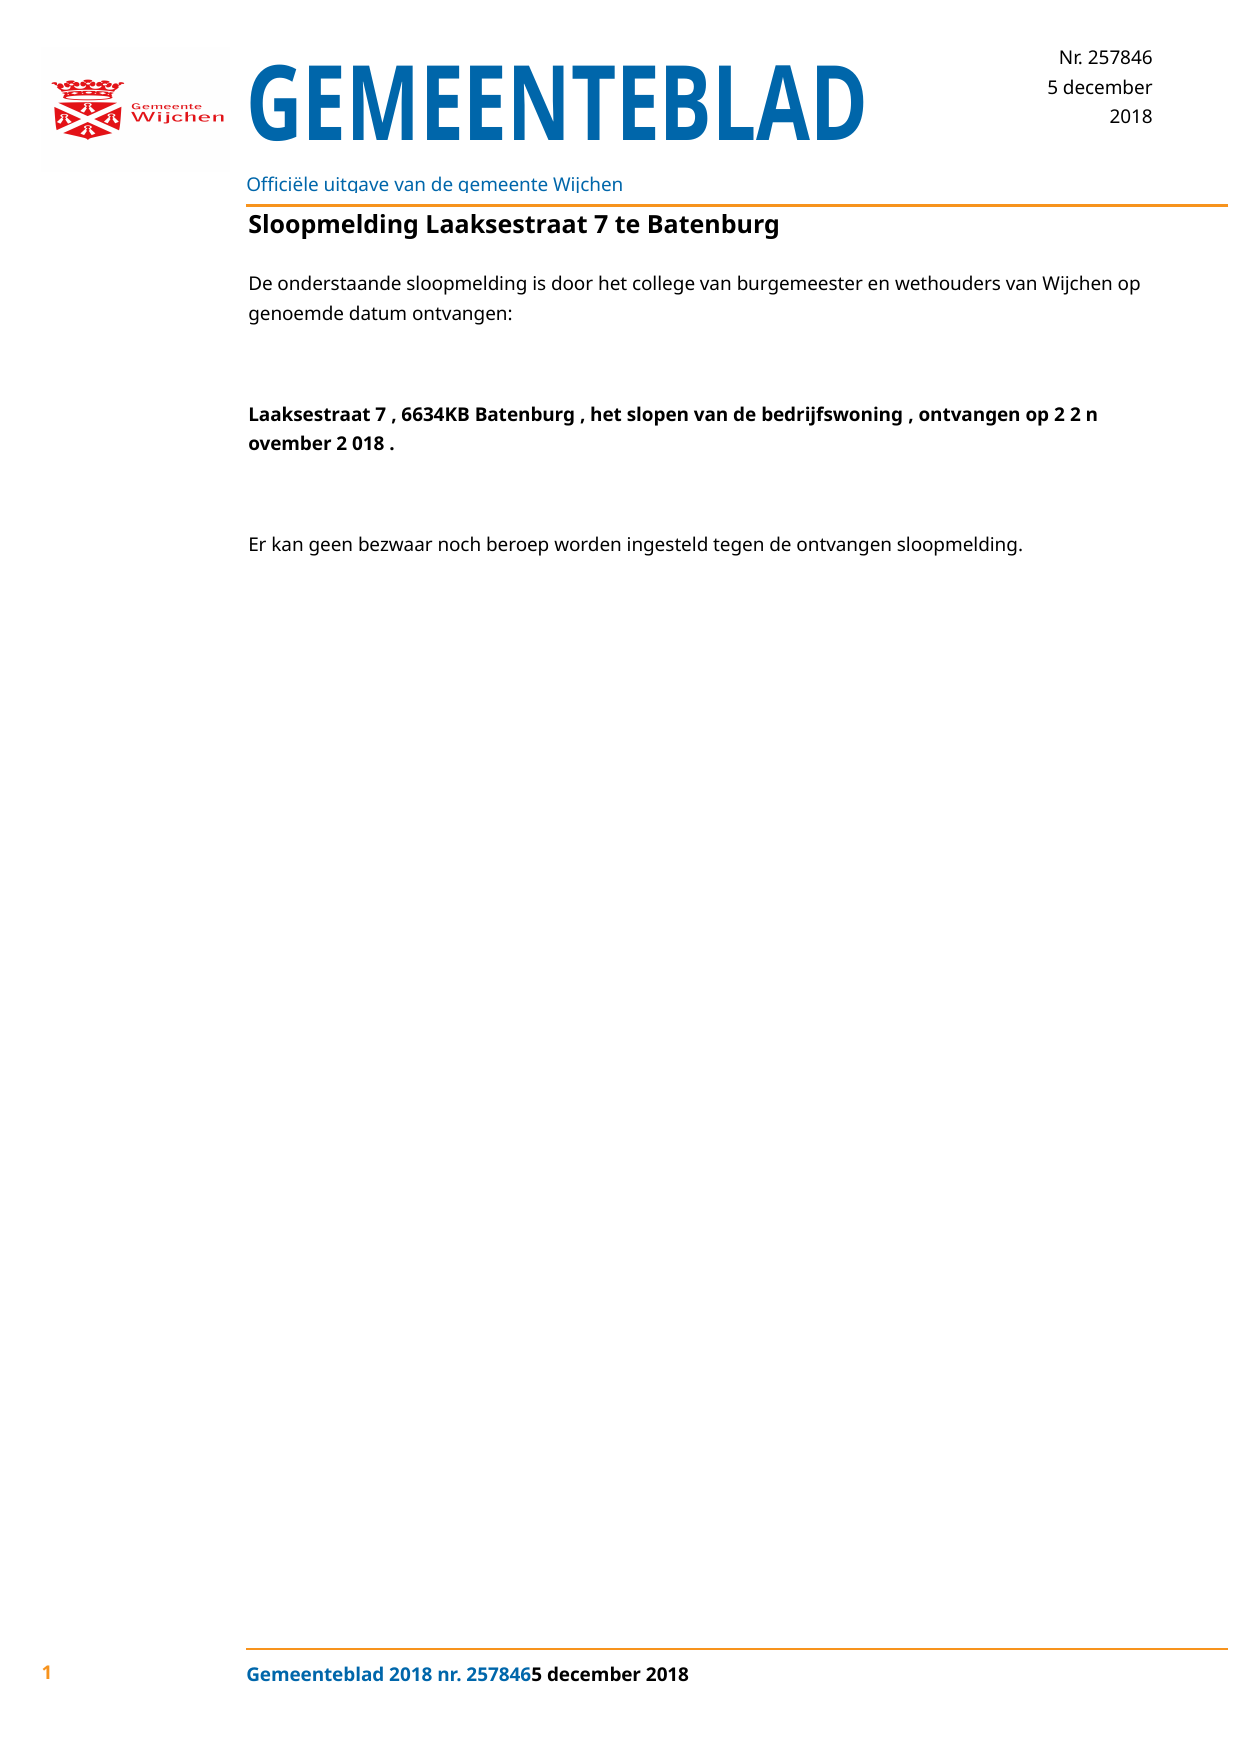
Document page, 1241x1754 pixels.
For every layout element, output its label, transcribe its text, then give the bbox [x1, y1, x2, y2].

text Er kan geen bezwaar noch beroep worden ingesteld tegen de ontvangen sloopmelding. [248, 531, 1152, 557]
text De onderstaande sloopmelding is door het college van burgemeester en wethouders van Wijchen op genoemde datum ontvangen: [248, 270, 1152, 326]
text Sloopmelding Laaksestraat 7 te Batenburg [248, 207, 1152, 241]
picture [41, 47, 231, 172]
text Laaksestraat 7 , 6634KB Batenburg , het slopen van de bedrijfswoning , ontvangen op 2 2 n ovember 2 018 . [248, 401, 1152, 456]
